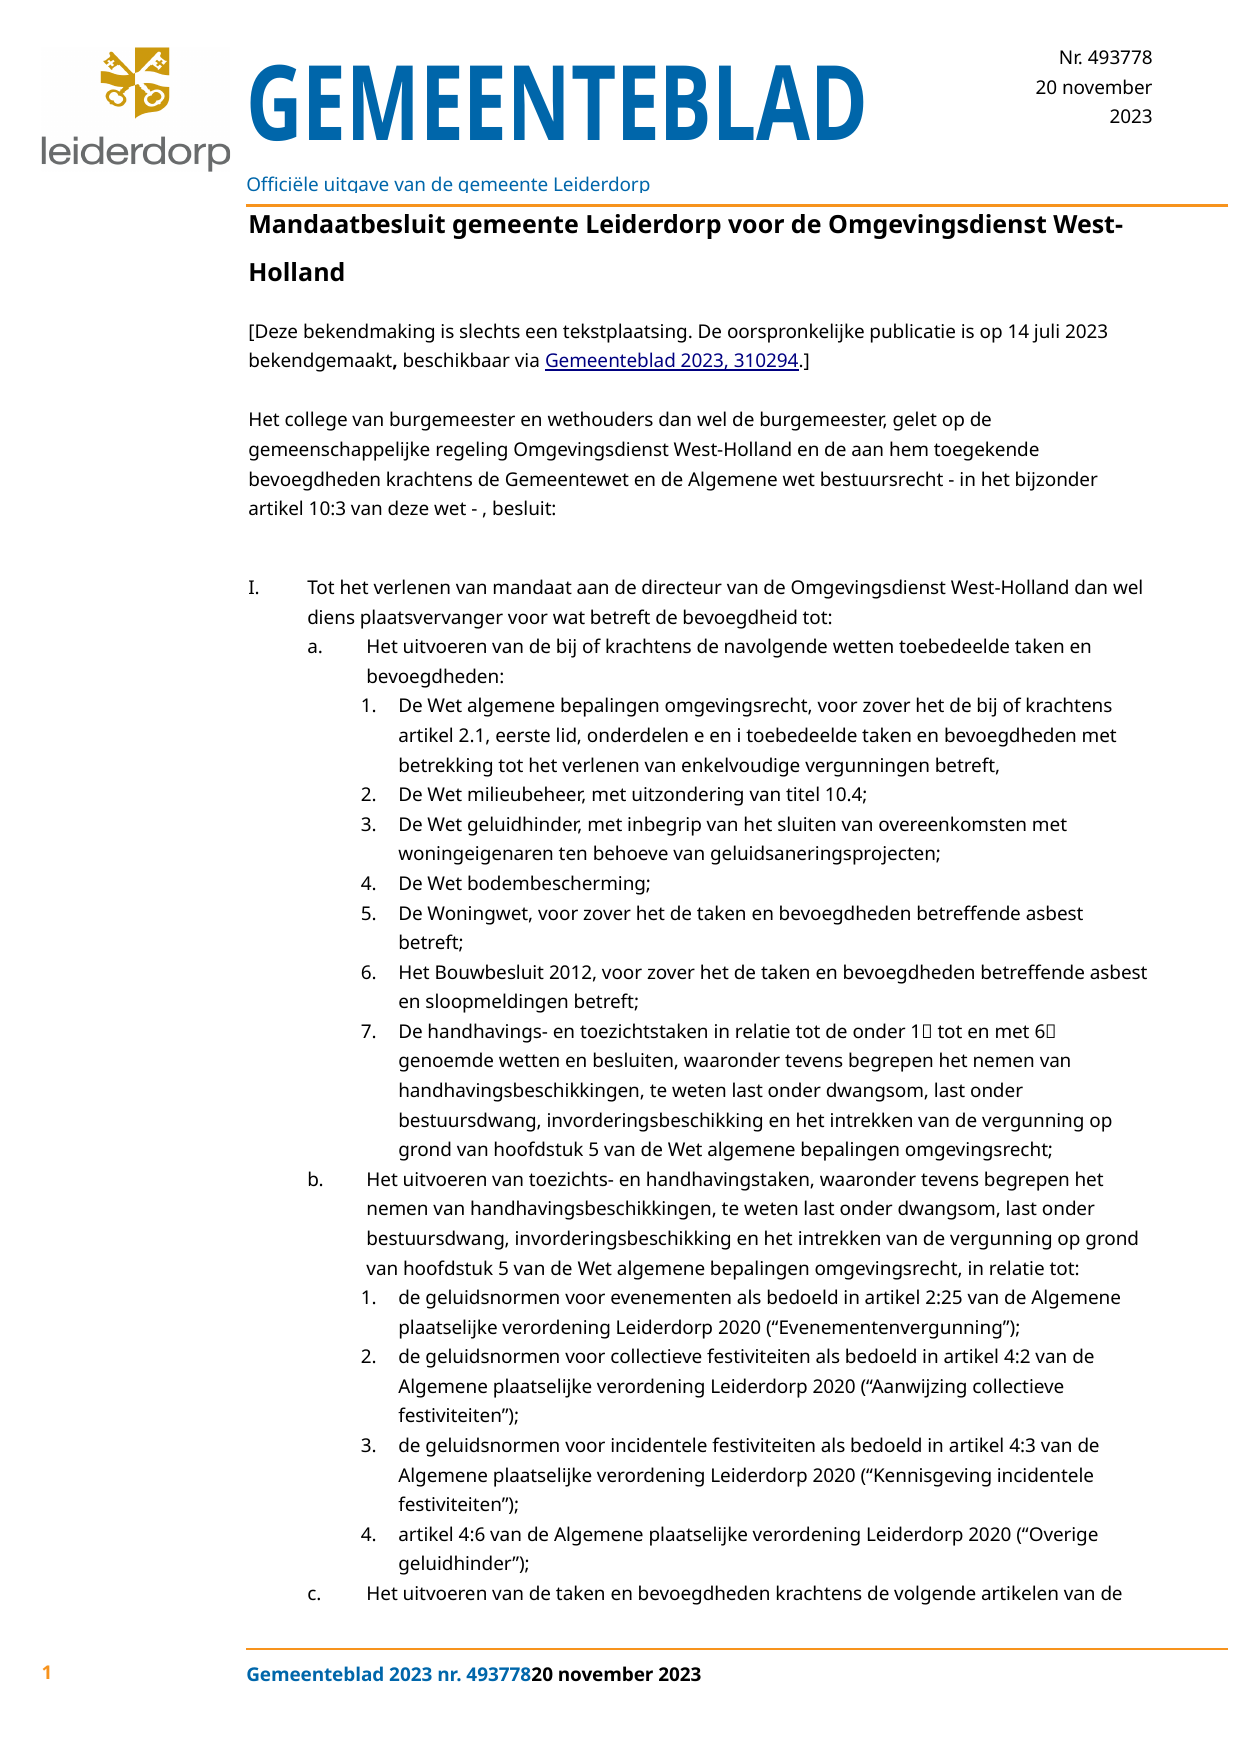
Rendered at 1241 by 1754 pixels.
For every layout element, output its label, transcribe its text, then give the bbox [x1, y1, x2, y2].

list De Wet geluidhinder, met inbegrip van het sluiten van overeenkomsten met woningeigenaren ten behoeve van geluidsaneringsprojecten; [361, 811, 1152, 866]
list De Wet bodembescherming; [361, 870, 1152, 896]
list artikel 4:6 van de Algemene plaatselijke verordening Leiderdorp 2020 (“Overige geluidhinder”); [361, 1521, 1152, 1576]
text Mandaatbesluit gemeente Leiderdorp voor de Omgevingsdienst West-Holland [248, 207, 1152, 288]
list de geluidsnormen voor evenementen als bedoeld in artikel 2:25 van de Algemene plaatselijke verordening Leiderdorp 2020 (“Evenementenvergunning”); [361, 1284, 1152, 1339]
list De Wet algemene bepalingen omgevingsrecht, voor zover het de bij of krachtens artikel 2.1, eerste lid, onderdelen e en i toebedeelde taken en bevoegdheden met betrekking tot het verlenen van enkelvoudige vergunningen betreft, [361, 693, 1152, 777]
list Het uitvoeren van de taken en bevoegdheden krachtens de volgende artikelen van de [307, 1580, 1152, 1606]
list de geluidsnormen voor incidentele festiviteiten als bedoeld in artikel 4:3 van de Algemene plaatselijke verordening Leiderdorp 2020 (“Kennisgeving incidentele festiviteiten”); [361, 1432, 1152, 1517]
list de geluidsnormen voor collectieve festiviteiten als bedoeld in artikel 4:2 van de Algemene plaatselijke verordening Leiderdorp 2020 (“Aanwijzing collectieve festiviteiten”); [361, 1343, 1152, 1428]
picture [41, 47, 231, 172]
list Het uitvoeren van de bij of krachtens de navolgende wetten toebedeelde taken en bevoegdheden: [307, 633, 1152, 689]
list Het Bouwbesluit 2012, voor zover het de taken en bevoegdheden betreffende asbest en sloopmeldingen betreft; [361, 959, 1152, 1014]
text Het college van burgemeester en wethouders dan wel de burgemeester, gelet op de gemeenschappelijke regeling Omgevingsdienst West-Holland en de aan hem toegekende bevoegdheden krachtens de Gemeentewet en de Algemene wet bestuursrecht - in het bijzonder artikel 10:3 van deze wet - , besluit: [248, 407, 1152, 521]
list De Wet milieubeheer, met uitzondering van titel 10.4; [361, 781, 1152, 807]
text [Deze bekendmaking is slechts een tekstplaatsing. De oorspronkelijke publicatie is op 14 juli 2023 bekendgemaakt, beschikbaar via Gemeenteblad 2023, 310294.] [248, 318, 1152, 373]
list Het uitvoeren van toezichts- en handhavingstaken, waaronder tevens begrepen het nemen van handhavingsbeschikkingen, te weten last onder dwangsom, last onder bestuursdwang, invorderingsbeschikking en het intrekken van de vergunning op grond van hoofdstuk 5 van de Wet algemene bepalingen omgevingsrecht, in relatie tot: [307, 1166, 1152, 1280]
list De handhavings- en toezichtstaken in relatie tot de onder 1 tot en met 6 genoemde wetten en besluiten, waaronder tevens begrepen het nemen van handhavingsbeschikkingen, te weten last onder dwangsom, last onder bestuursdwang, invorderingsbeschikking en het intrekken van de vergunning op grond van hoofdstuk 5 van de Wet algemene bepalingen omgevingsrecht; [361, 1018, 1152, 1162]
list Tot het verlenen van mandaat aan de directeur van de Omgevingsdienst West-Holland dan wel diens plaatsvervanger voor wat betreft de bevoegdheid tot: [248, 574, 1152, 629]
list De Woningwet, voor zover het de taken en bevoegdheden betreffende asbest betreft; [361, 900, 1152, 955]
